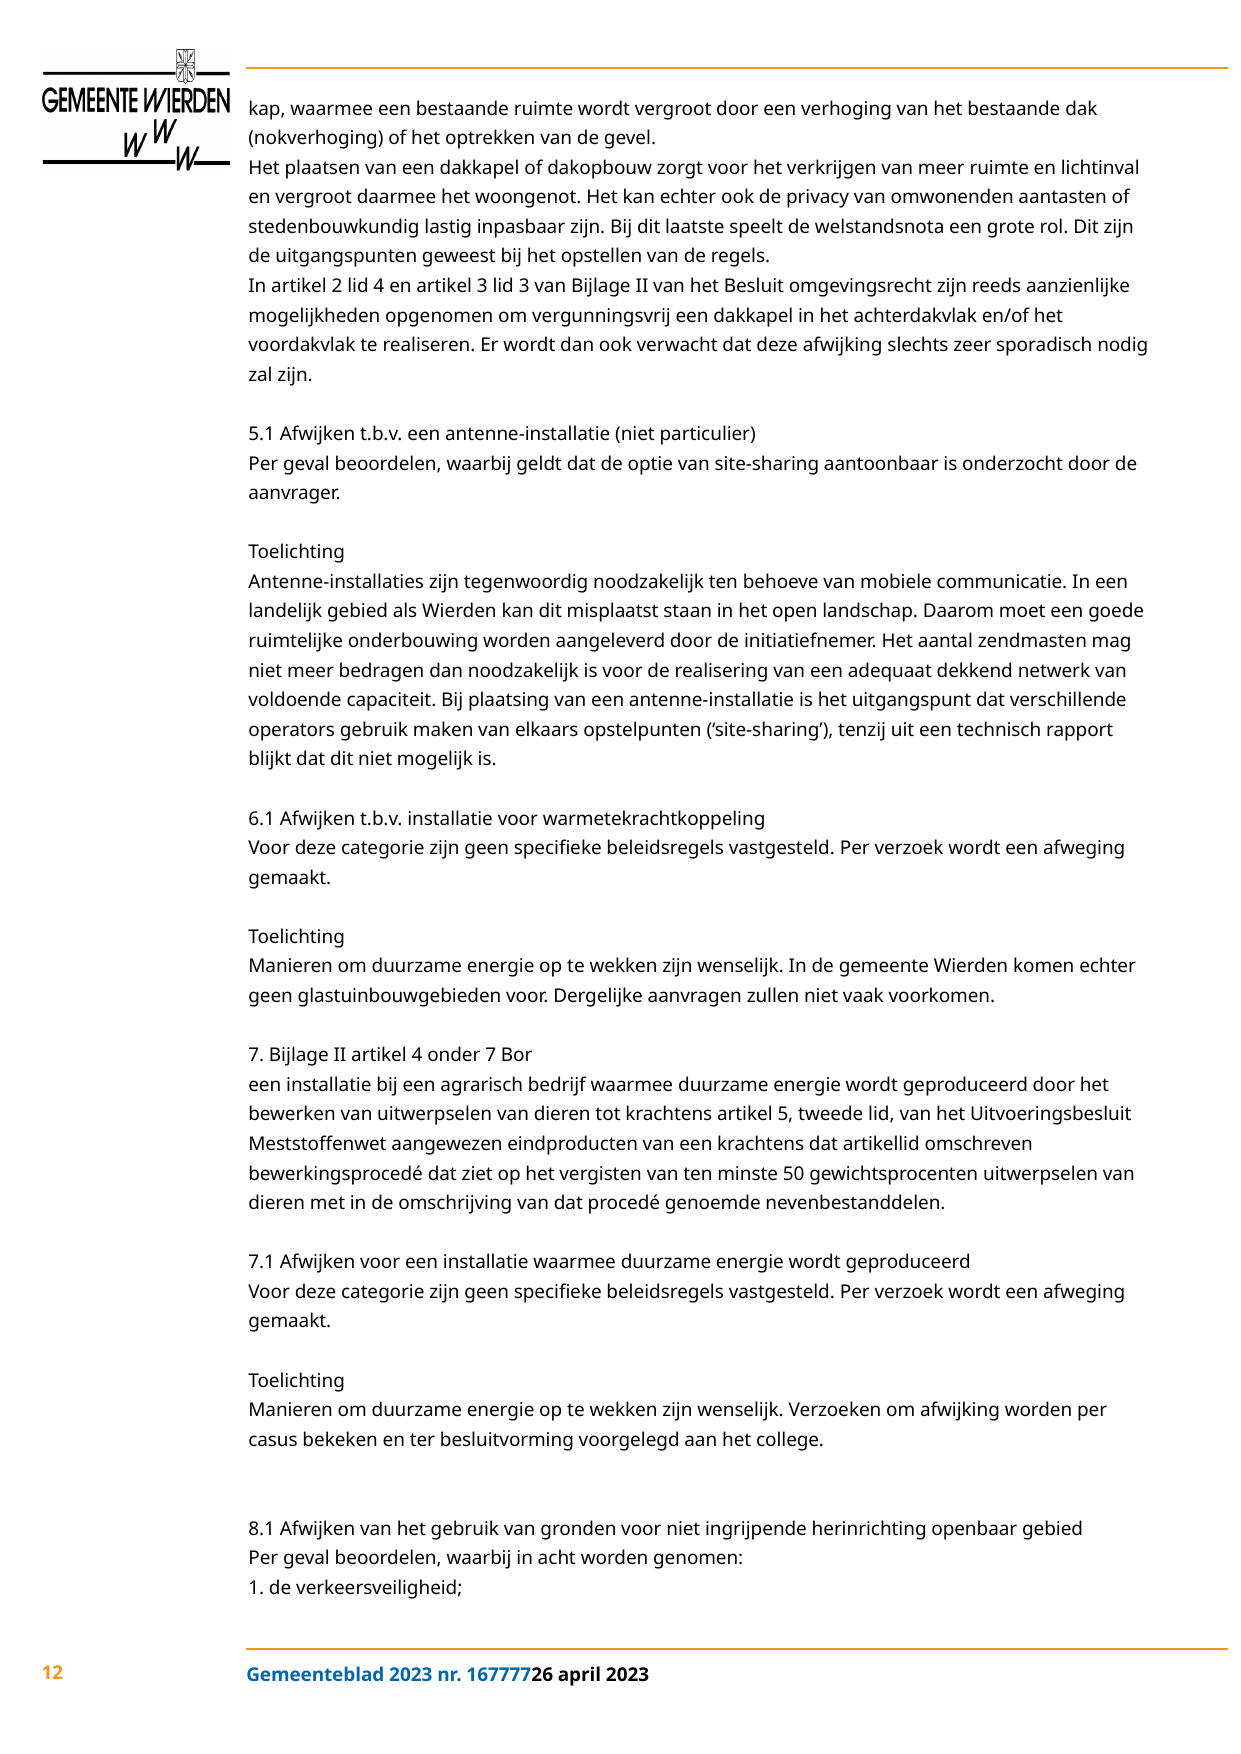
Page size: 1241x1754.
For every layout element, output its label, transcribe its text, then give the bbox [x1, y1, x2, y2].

text In artikel 2 lid 4 en artikel 3 lid 3 van Bijlage II van het Besluit omgevingsrecht zijn reeds aanzienlijke mogelijkheden opgenomen om vergunningsvrij een dakkapel in het achterdakvlak en/of het voordakvlak te realiseren. Er wordt dan ook verwacht dat deze afwijking slechts zeer sporadisch nodig zal zijn. [248, 272, 1152, 387]
text Per geval beoordelen, waarbij geldt dat de optie van site-sharing aantoonbaar is onderzocht door de aanvrager. [248, 450, 1152, 505]
text Manieren om duurzame energie op te wekken zijn wenselijk. Verzoeken om afwijking worden per casus bekeken en ter besluitvorming voorgelegd aan het college. [248, 1396, 1152, 1452]
text kap, waarmee een bestaande ruimte wordt vergroot door een verhoging van het bestaande dak (nokverhoging) of het optrekken van de gevel. [248, 95, 1152, 150]
text Antenne-installaties zijn tegenwoordig noodzakelijk ten behoeve van mobiele communicatie. In een landelijk gebied als Wierden kan dit misplaatst staan in het open landschap. Daarom moet een goede ruimtelijke onderbouwing worden aangeleverd door de initiatiefnemer. Het aantal zendmasten mag niet meer bedragen dan noodzakelijk is voor de realisering van een adequaat dekkend netwerk van voldoende capaciteit. Bij plaatsing van een antenne-installatie is het uitgangspunt dat verschillende operators gebruik maken van elkaars opstelpunten (‘site-sharing’), tenzij uit een technisch rapport blijkt dat dit niet mogelijk is. [248, 568, 1152, 771]
text 7. Bijlage II artikel 4 onder 7 Bor [248, 1041, 1152, 1067]
text een installatie bij een agrarisch bedrijf waarmee duurzame energie wordt geproduceerd door het bewerken van uitwerpselen van dieren tot krachtens artikel 5, tweede lid, van het Uitvoeringsbesluit Meststoffenwet aangewezen eindproducten van een krachtens dat artikellid omschreven bewerkingsprocedé dat ziet op het vergisten van ten minste 50 gewichtsprocenten uitwerpselen van dieren met in de omschrijving van dat procedé genoemde nevenbestanddelen. [248, 1071, 1152, 1215]
text Voor deze categorie zijn geen specifieke beleidsregels vastgesteld. Per verzoek wordt een afweging gemaakt. [248, 834, 1152, 890]
text Het plaatsen van een dakkapel of dakopbouw zorgt voor het verkrijgen van meer ruimte en lichtinval en vergroot daarmee het woongenot. Het kan echter ook de privacy van omwonenden aantasten of stedenbouwkundig lastig inpasbaar zijn. Bij dit laatste speelt de welstandsnota een grote rol. Dit zijn de uitgangspunten geweest bij het opstellen van de regels. [248, 154, 1152, 268]
text 6.1 Afwijken t.b.v. installatie voor warmetekrachtkoppeling [248, 805, 1152, 831]
text Voor deze categorie zijn geen specifieke beleidsregels vastgesteld. Per verzoek wordt een afweging gemaakt. [248, 1278, 1152, 1333]
text Toelichting [248, 1367, 1152, 1393]
text 7.1 Afwijken voor een installatie waarmee duurzame energie wordt geproduceerd [248, 1248, 1152, 1274]
text 5.1 Afwijken t.b.v. een antenne-installatie (niet particulier) [248, 420, 1152, 446]
text 1. de verkeersveiligheid; [248, 1574, 1152, 1600]
picture [41, 47, 231, 172]
text Toelichting [248, 923, 1152, 949]
text Per geval beoordelen, waarbij in acht worden genomen: [248, 1544, 1152, 1570]
text Toelichting [248, 538, 1152, 564]
text 8.1 Afwijken van het gebruik van gronden voor niet ingrijpende herinrichting openbaar gebied [248, 1515, 1152, 1541]
text Manieren om duurzame energie op te wekken zijn wenselijk. In de gemeente Wierden komen echter geen glastuinbouwgebieden voor. Dergelijke aanvragen zullen niet vaak voorkomen. [248, 953, 1152, 1008]
